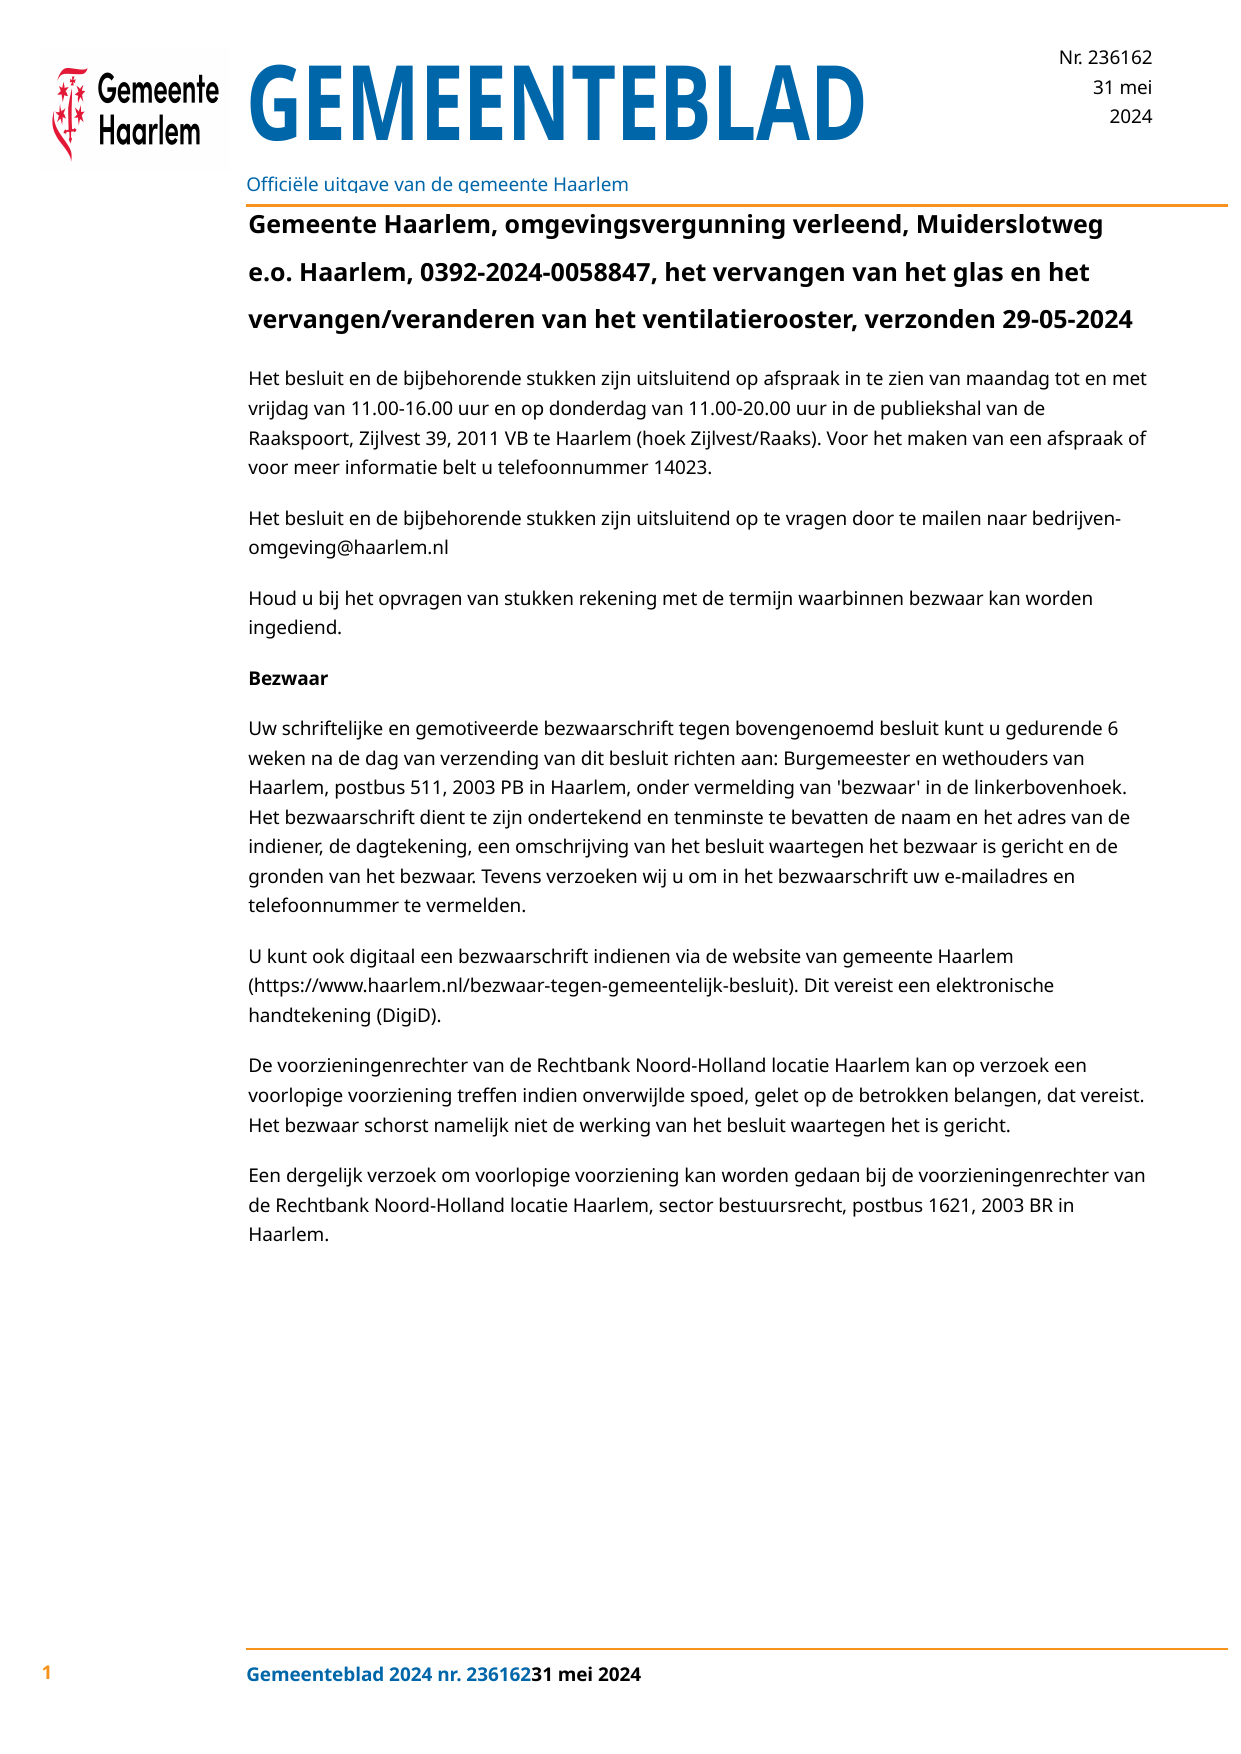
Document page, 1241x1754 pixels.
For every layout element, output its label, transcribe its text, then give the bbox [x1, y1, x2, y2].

picture [41, 47, 231, 172]
text Houd u bij het opvragen van stukken rekening met de termijn waarbinnen bezwaar kan worden ingediend. [248, 585, 1152, 640]
text Uw schriftelijke en gemotiveerde bezwaarschrift tegen bovengenoemd besluit kunt u gedurende 6 weken na de dag van verzending van dit besluit richten aan: Burgemeester en wethouders van Haarlem, postbus 511, 2003 PB in Haarlem, onder vermelding van 'bezwaar' in de linkerbovenhoek. Het bezwaarschrift dient te zijn ondertekend en tenminste te bevatten de naam en het adres van de indiener, de dagtekening, een omschrijving van het besluit waartegen het bezwaar is gericht en de gronden van het bezwaar. Tevens verzoeken wij u om in het bezwaarschrift uw e-mailadres en telefoonnummer te vermelden. [248, 715, 1152, 918]
text Het besluit en de bijbehorende stukken zijn uitsluitend op afspraak in te zien van maandag tot en met vrijdag van 11.00-16.00 uur en op donderdag van 11.00-20.00 uur in de publiekshal van de Raakspoort, Zijlvest 39, 2011 VB te Haarlem (hoek Zijlvest/Raaks). Voor het maken van een afspraak of voor meer informatie belt u telefoonnummer 14023. [248, 366, 1152, 480]
text Een dergelijk verzoek om voorlopige voorziening kan worden gedaan bij de voorzieningenrechter van de Rechtbank Noord-Holland locatie Haarlem, sector bestuursrecht, postbus 1621, 2003 BR in Haarlem. [248, 1162, 1152, 1247]
text Gemeente Haarlem, omgevingsvergunning verleend, Muiderslotweg e.o. Haarlem, 0392-2024-0058847, het vervangen van het glas en het vervangen/veranderen van het ventilatierooster, verzonden 29-05-2024 [248, 207, 1152, 336]
text Het besluit en de bijbehorende stukken zijn uitsluitend op te vragen door te mailen naar bedrijven-omgeving@haarlem.nl [248, 505, 1152, 560]
text U kunt ook digitaal een bezwaarschrift indienen via de website van gemeente Haarlem (https://www.haarlem.nl/bezwaar-tegen-gemeentelijk-besluit). Dit vereist een elektronische handtekening (DigiD). [248, 943, 1152, 1028]
text De voorzieningenrechter van de Rechtbank Noord-Holland locatie Haarlem kan op verzoek een voorlopige voorziening treffen indien onverwijlde spoed, gelet op de betrokken belangen, dat vereist. Het bezwaar schorst namelijk niet de werking van het besluit waartegen het is gericht. [248, 1053, 1152, 1137]
text Bezwaar [248, 665, 1152, 690]
